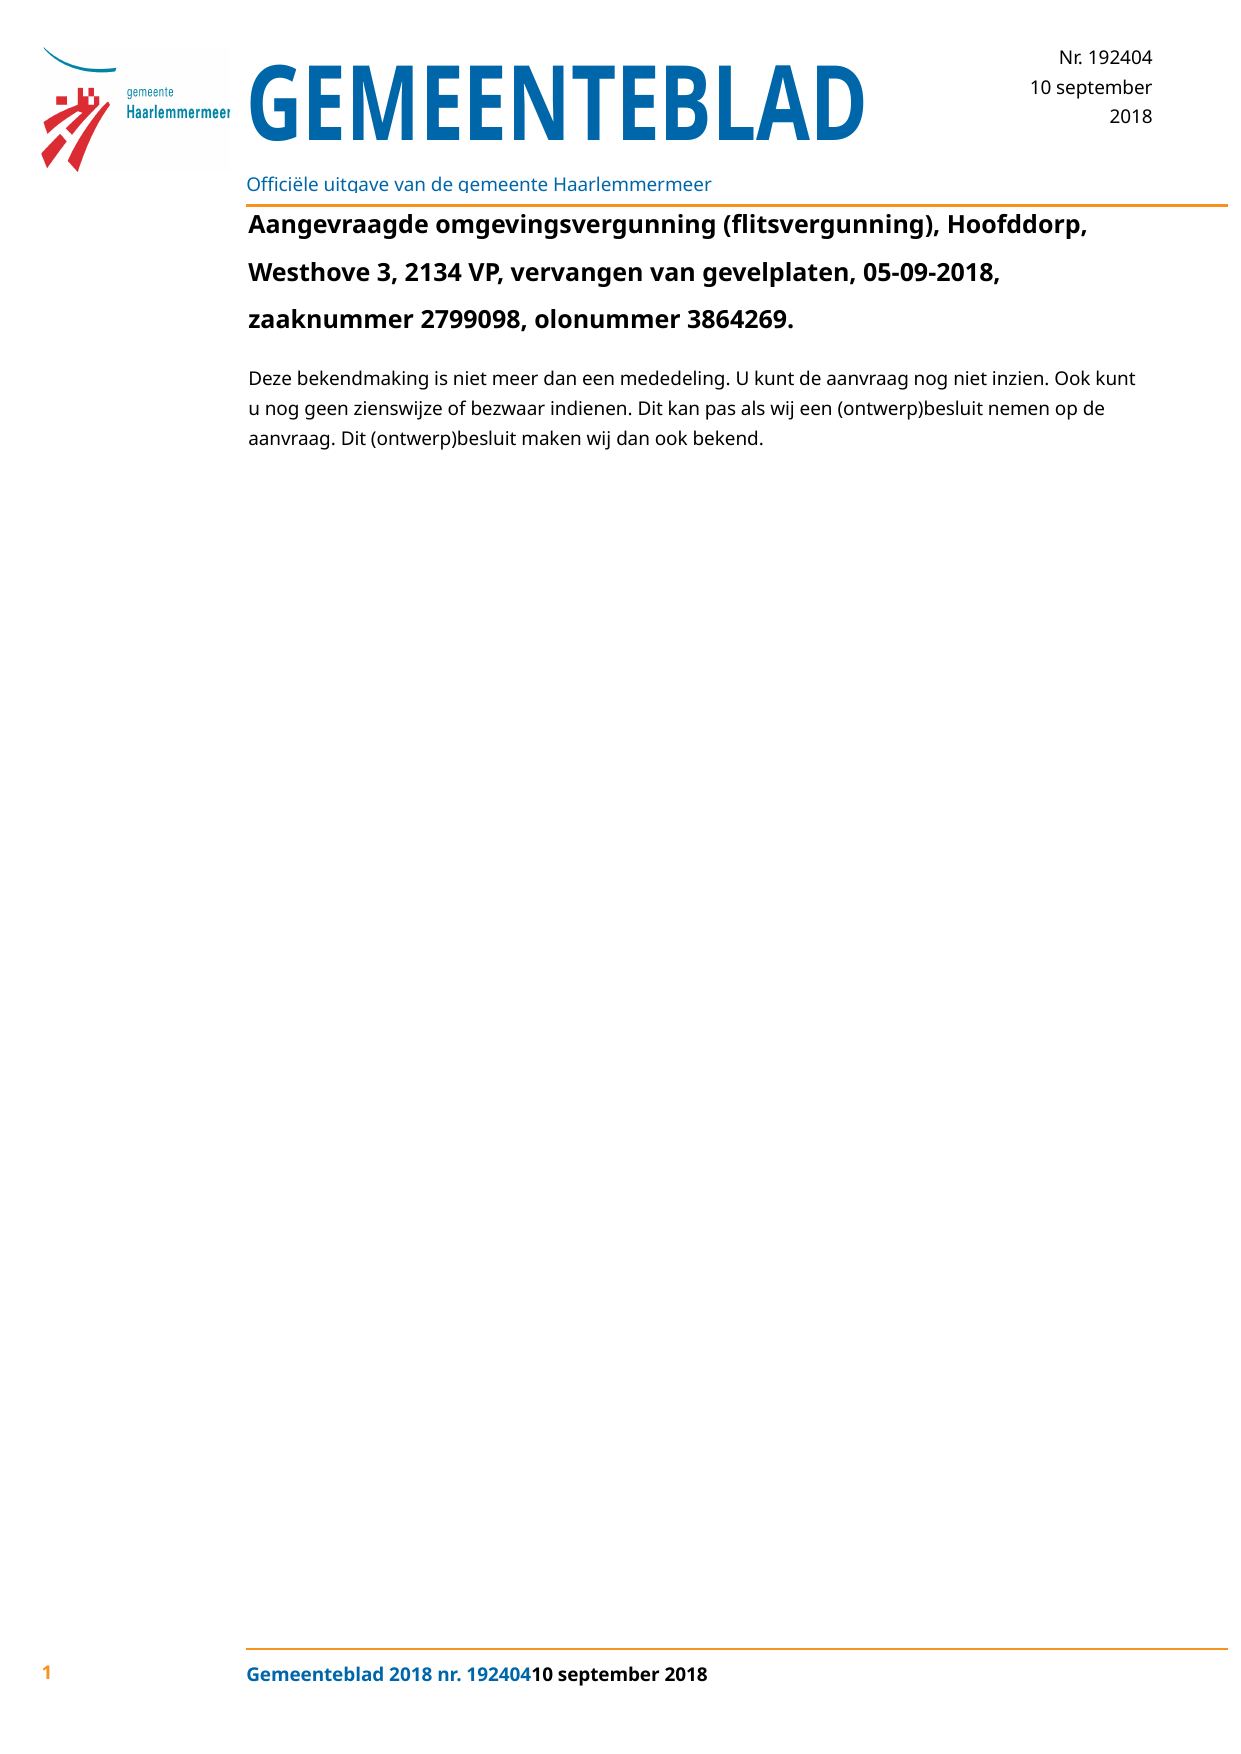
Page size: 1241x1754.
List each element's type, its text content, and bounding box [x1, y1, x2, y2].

text Aangevraagde omgevingsvergunning (flitsvergunning), Hoofddorp, Westhove 3, 2134 VP, vervangen van gevelplaten, 05-09-2018, zaaknummer 2799098, olonummer 3864269. [248, 207, 1152, 336]
text Deze bekendmaking is niet meer dan een mededeling. U kunt de aanvraag nog niet inzien. Ook kunt u nog geen zienswijze of bezwaar indienen. Dit kan pas als wij een (ontwerp)besluit nemen op de aanvraag. Dit (ontwerp)besluit maken wij dan ook bekend. [248, 366, 1152, 450]
picture [41, 47, 231, 172]
